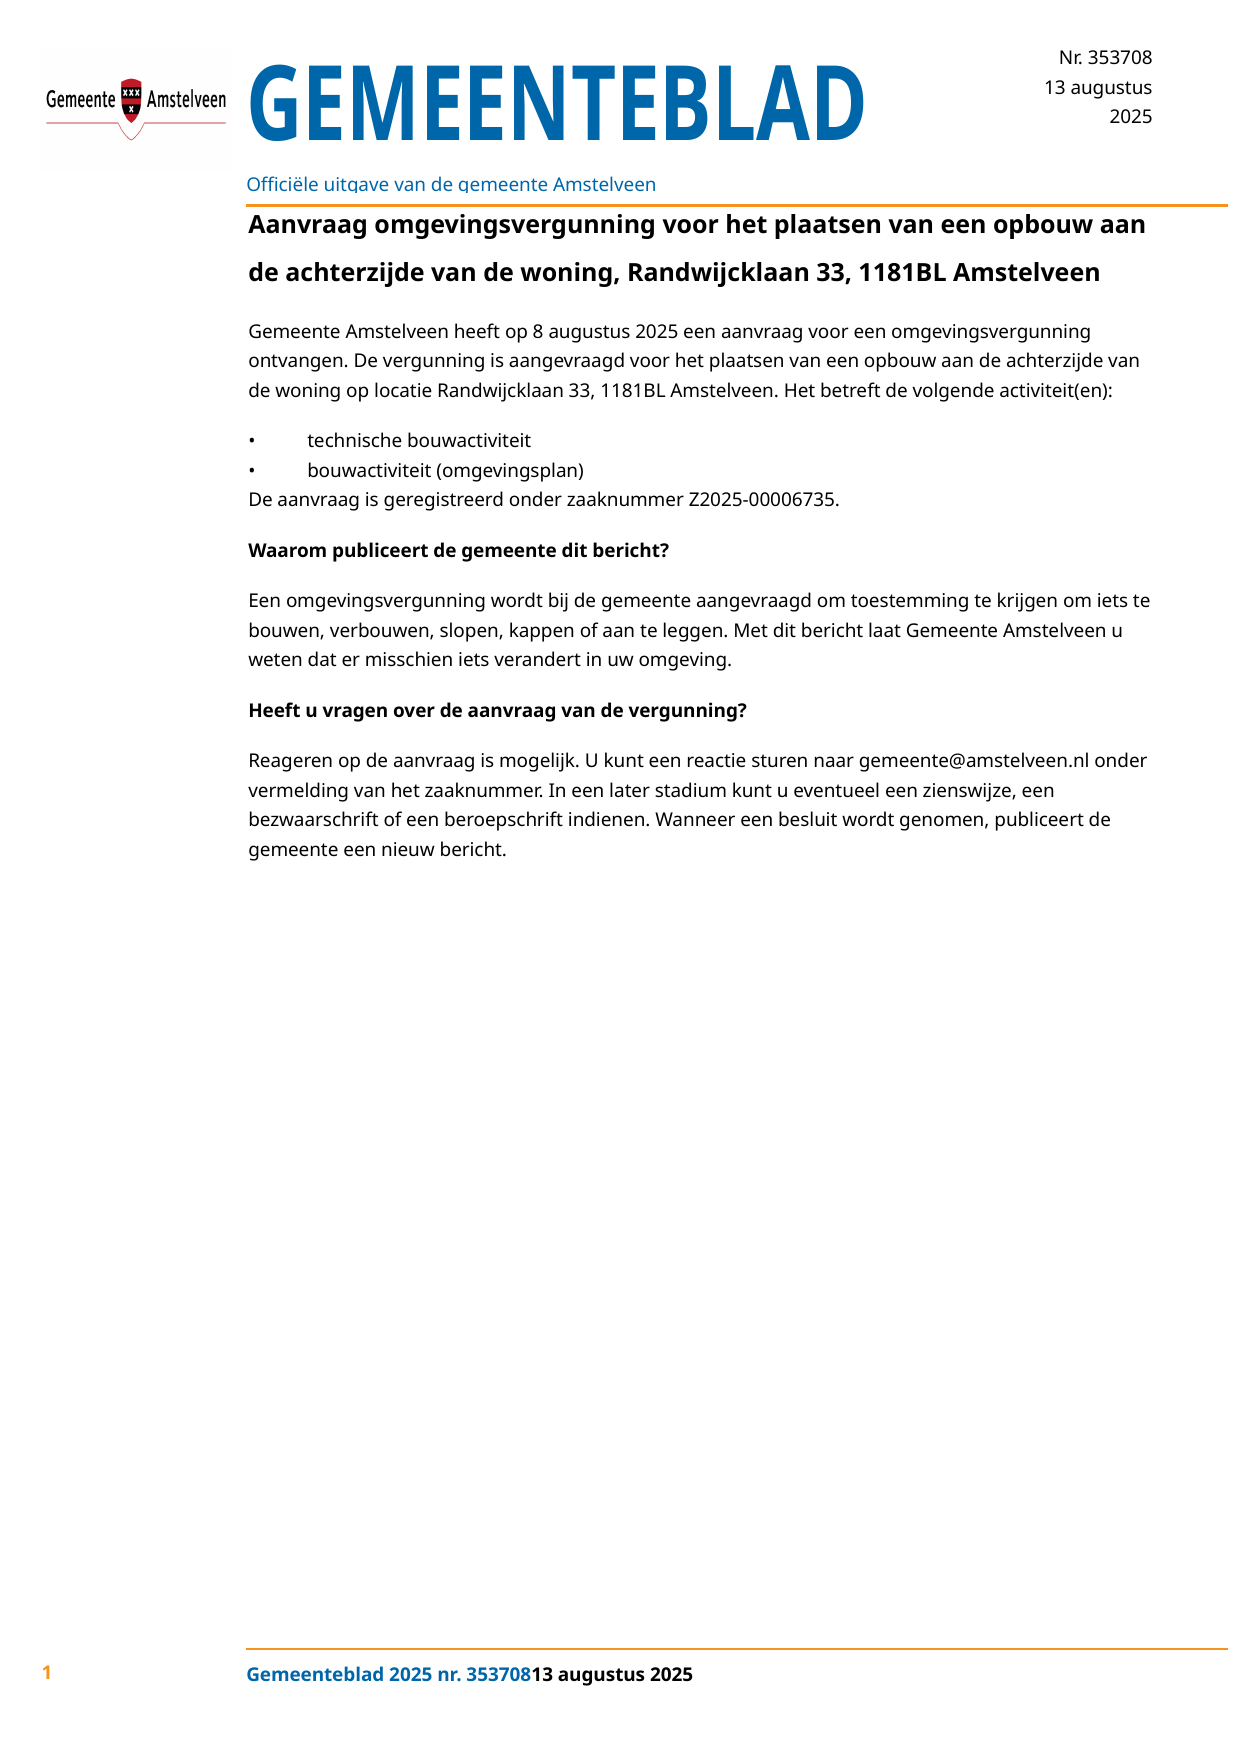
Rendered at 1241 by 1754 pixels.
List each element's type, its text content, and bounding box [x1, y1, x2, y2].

text Waarom publiceert de gemeente dit bericht? [248, 537, 1152, 563]
picture [41, 47, 231, 172]
text De aanvraag is geregistreerd onder zaaknummer Z2025-00006735. [248, 487, 1152, 512]
text Heeft u vragen over de aanvraag van de vergunning? [248, 697, 1152, 723]
list technische bouwactiviteit [248, 427, 1152, 453]
text Aanvraag omgevingsvergunning voor het plaatsen van een opbouw aan de achterzijde van de woning, Randwijcklaan 33, 1181BL Amstelveen [248, 207, 1152, 288]
text Een omgevingsvergunning wordt bij de gemeente aangevraagd om toestemming te krijgen om iets te bouwen, verbouwen, slopen, kappen of aan te leggen. Met dit bericht laat Gemeente Amstelveen u weten dat er misschien iets verandert in uw omgeving. [248, 587, 1152, 672]
list bouwactiviteit (omgevingsplan) [248, 457, 1152, 483]
text Reageren op de aanvraag is mogelijk. U kunt een reactie sturen naar gemeente@amstelveen.nl onder vermelding van het zaaknummer. In een later stadium kunt u eventueel een zienswijze, een bezwaarschrift of een beroepschrift indienen. Wanneer een besluit wordt genomen, publiceert de gemeente een nieuw bericht. [248, 747, 1152, 862]
text Gemeente Amstelveen heeft op 8 augustus 2025 een aanvraag voor een omgevingsvergunning ontvangen. De vergunning is aangevraagd voor het plaatsen van een opbouw aan de achterzijde van de woning op locatie Randwijcklaan 33, 1181BL Amstelveen. Het betreft de volgende activiteit(en): [248, 318, 1152, 403]
